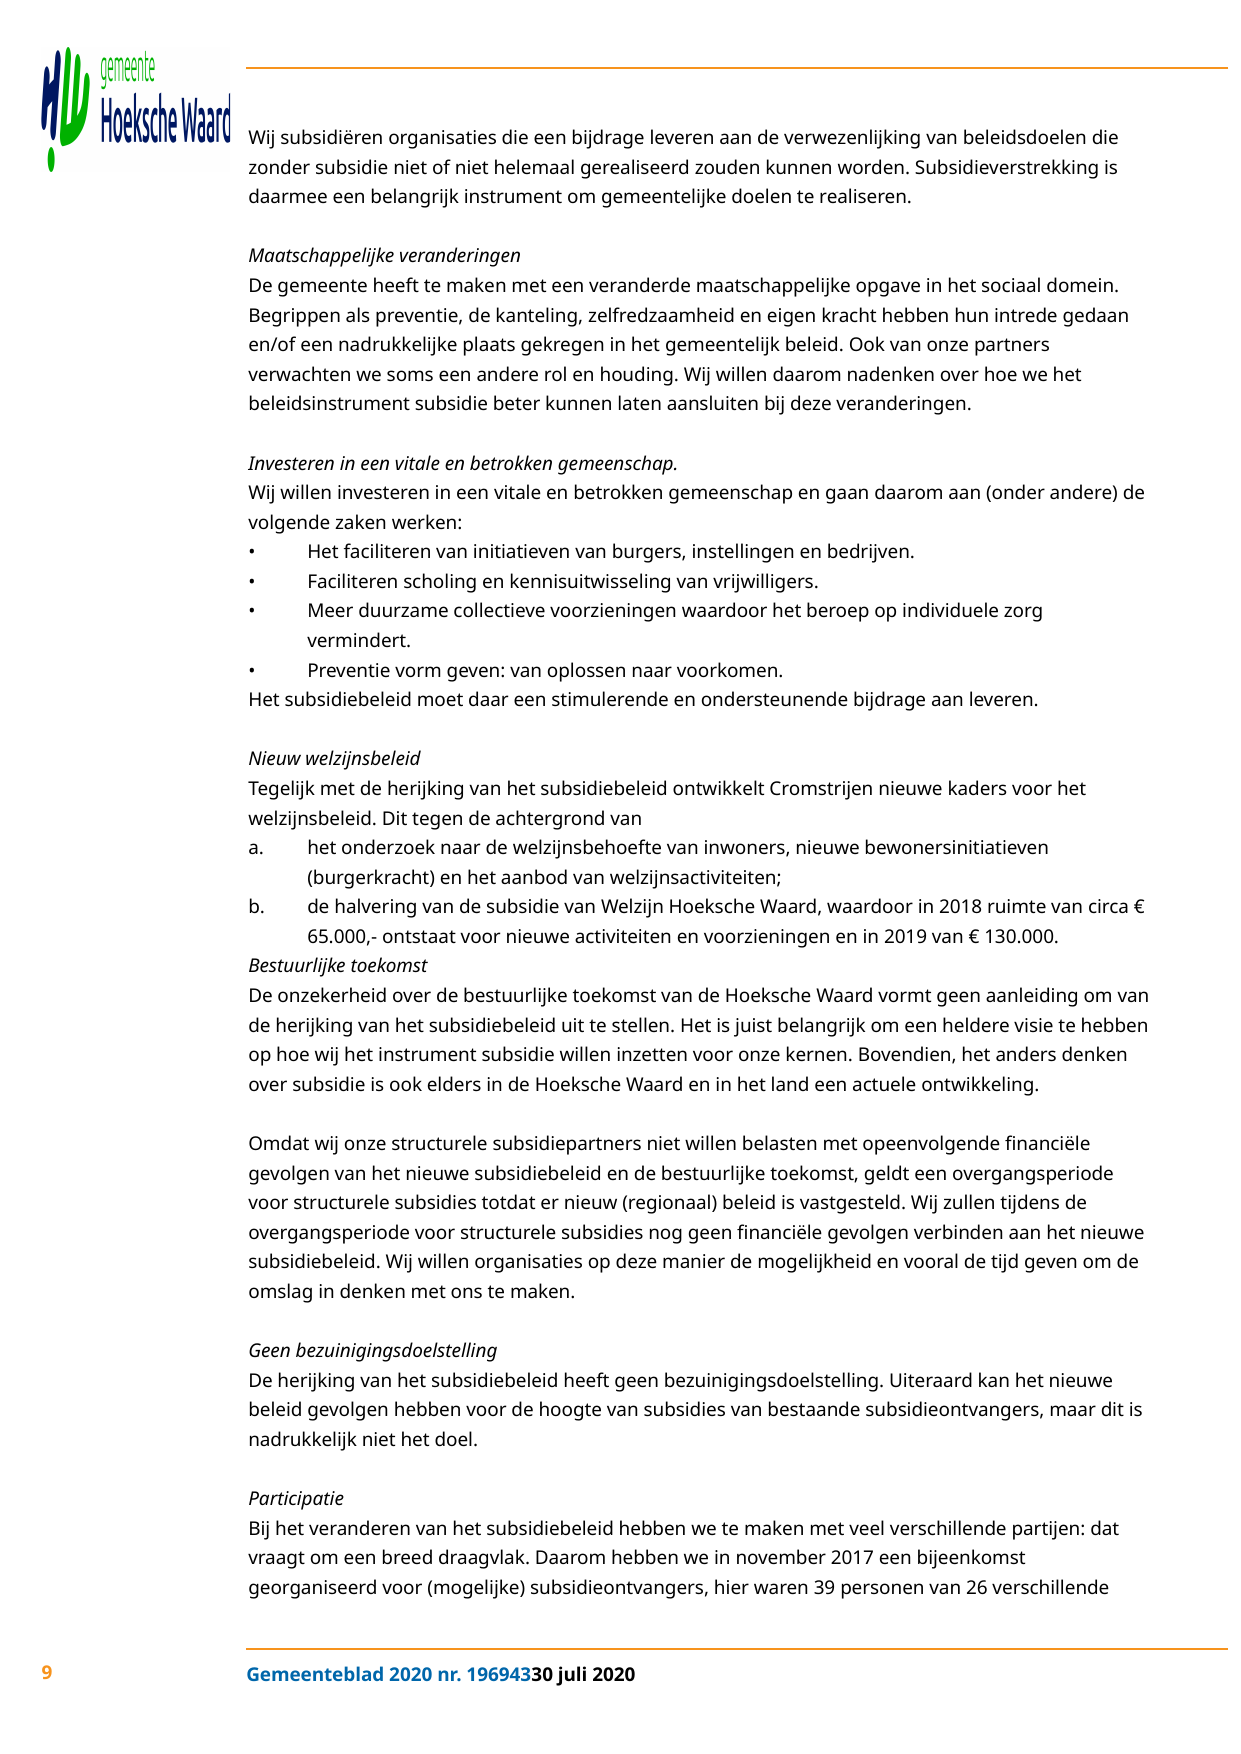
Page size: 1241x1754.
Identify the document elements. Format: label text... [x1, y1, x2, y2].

text De herijking van het subsidiebeleid heeft geen bezuinigingsdoelstelling. Uiteraard kan het nieuwe beleid gevolgen hebben voor de hoogte van subsidies van bestaande subsidieontvangers, maar dit is nadrukkelijk niet het doel. [248, 1367, 1152, 1452]
list Faciliteren scholing en kennisuitwisseling van vrijwilligers. [248, 568, 1152, 594]
text Bij het veranderen van het subsidiebeleid hebben we te maken met veel verschillende partijen: dat vraagt om een breed draagvlak. Daarom hebben we in november 2017 een bijeenkomst georganiseerd voor (mogelijke) subsidieontvangers, hier waren 39 personen van 26 verschillende [248, 1515, 1152, 1600]
list Meer duurzame collectieve voorzieningen waardoor het beroep op individuele zorg vermindert. [248, 598, 1152, 653]
text Bestuurlijke toekomst [248, 953, 1152, 978]
text Het subsidiebeleid moet daar een stimulerende en ondersteunende bijdrage aan leveren. [248, 686, 1152, 712]
text Wij willen investeren in een vitale en betrokken gemeenschap en gaan daarom aan (onder andere) de volgende zaken werken: [248, 479, 1152, 535]
text Nieuw welzijnsbeleid [248, 746, 1152, 771]
text Participatie [248, 1485, 1152, 1511]
picture [41, 47, 231, 172]
text Omdat wij onze structurele subsidiepartners niet willen belasten met opeenvolgende financiële gevolgen van het nieuwe subsidiebeleid en de bestuurlijke toekomst, geldt een overgangsperiode voor structurele subsidies totdat er nieuw (regionaal) beleid is vastgesteld. Wij zullen tijdens de overgangsperiode voor structurele subsidies nog geen financiële gevolgen verbinden aan het nieuwe subsidiebeleid. Wij willen organisaties op deze manier de mogelijkheid en vooral de tijd geven om de omslag in denken met ons te maken. [248, 1130, 1152, 1304]
text De gemeente heeft te maken met een veranderde maatschappelijke opgave in het sociaal domein. Begrippen als preventie, de kanteling, zelfredzaamheid en eigen kracht hebben hun intrede gedaan en/of een nadrukkelijke plaats gekregen in het gemeentelijk beleid. Ook van onze partners verwachten we soms een andere rol en houding. Wij willen daarom nadenken over hoe we het beleidsinstrument subsidie beter kunnen laten aansluiten bij deze veranderingen. [248, 272, 1152, 416]
text Maatschappelijke veranderingen [248, 243, 1152, 268]
text Investeren in een vitale en betrokken gemeenschap. [248, 450, 1152, 476]
text Wij subsidiëren organisaties die een bijdrage leveren aan de verwezenlijking van beleidsdoelen die zonder subsidie niet of niet helemaal gerealiseerd zouden kunnen worden. Subsidieverstrekking is daarmee een belangrijk instrument om gemeentelijke doelen te realiseren. [248, 124, 1152, 209]
list de halvering van de subsidie van Welzijn Hoeksche Waard, waardoor in 2018 ruimte van circa € 65.000,- ontstaat voor nieuwe activiteiten en voorzieningen en in 2019 van € 130.000. [248, 893, 1152, 949]
list het onderzoek naar de welzijnsbehoefte van inwoners, nieuwe bewonersinitiatieven (burgerkracht) en het aanbod van welzijnsactiviteiten; [248, 834, 1152, 890]
list Preventie vorm geven: van oplossen naar voorkomen. [248, 657, 1152, 683]
list Het faciliteren van initiatieven van burgers, instellingen en bedrijven. [248, 538, 1152, 564]
text Tegelijk met de herijking van het subsidiebeleid ontwikkelt Cromstrijen nieuwe kaders voor het welzijnsbeleid. Dit tegen de achtergrond van [248, 775, 1152, 831]
text Geen bezuinigingsdoelstelling [248, 1337, 1152, 1363]
text De onzekerheid over de bestuurlijke toekomst van de Hoeksche Waard vormt geen aanleiding om van de herijking van het subsidiebeleid uit te stellen. Het is juist belangrijk om een heldere visie te hebben op hoe wij het instrument subsidie willen inzetten voor onze kernen. Bovendien, het anders denken over subsidie is ook elders in de Hoeksche Waard en in het land een actuele ontwikkeling. [248, 982, 1152, 1097]
